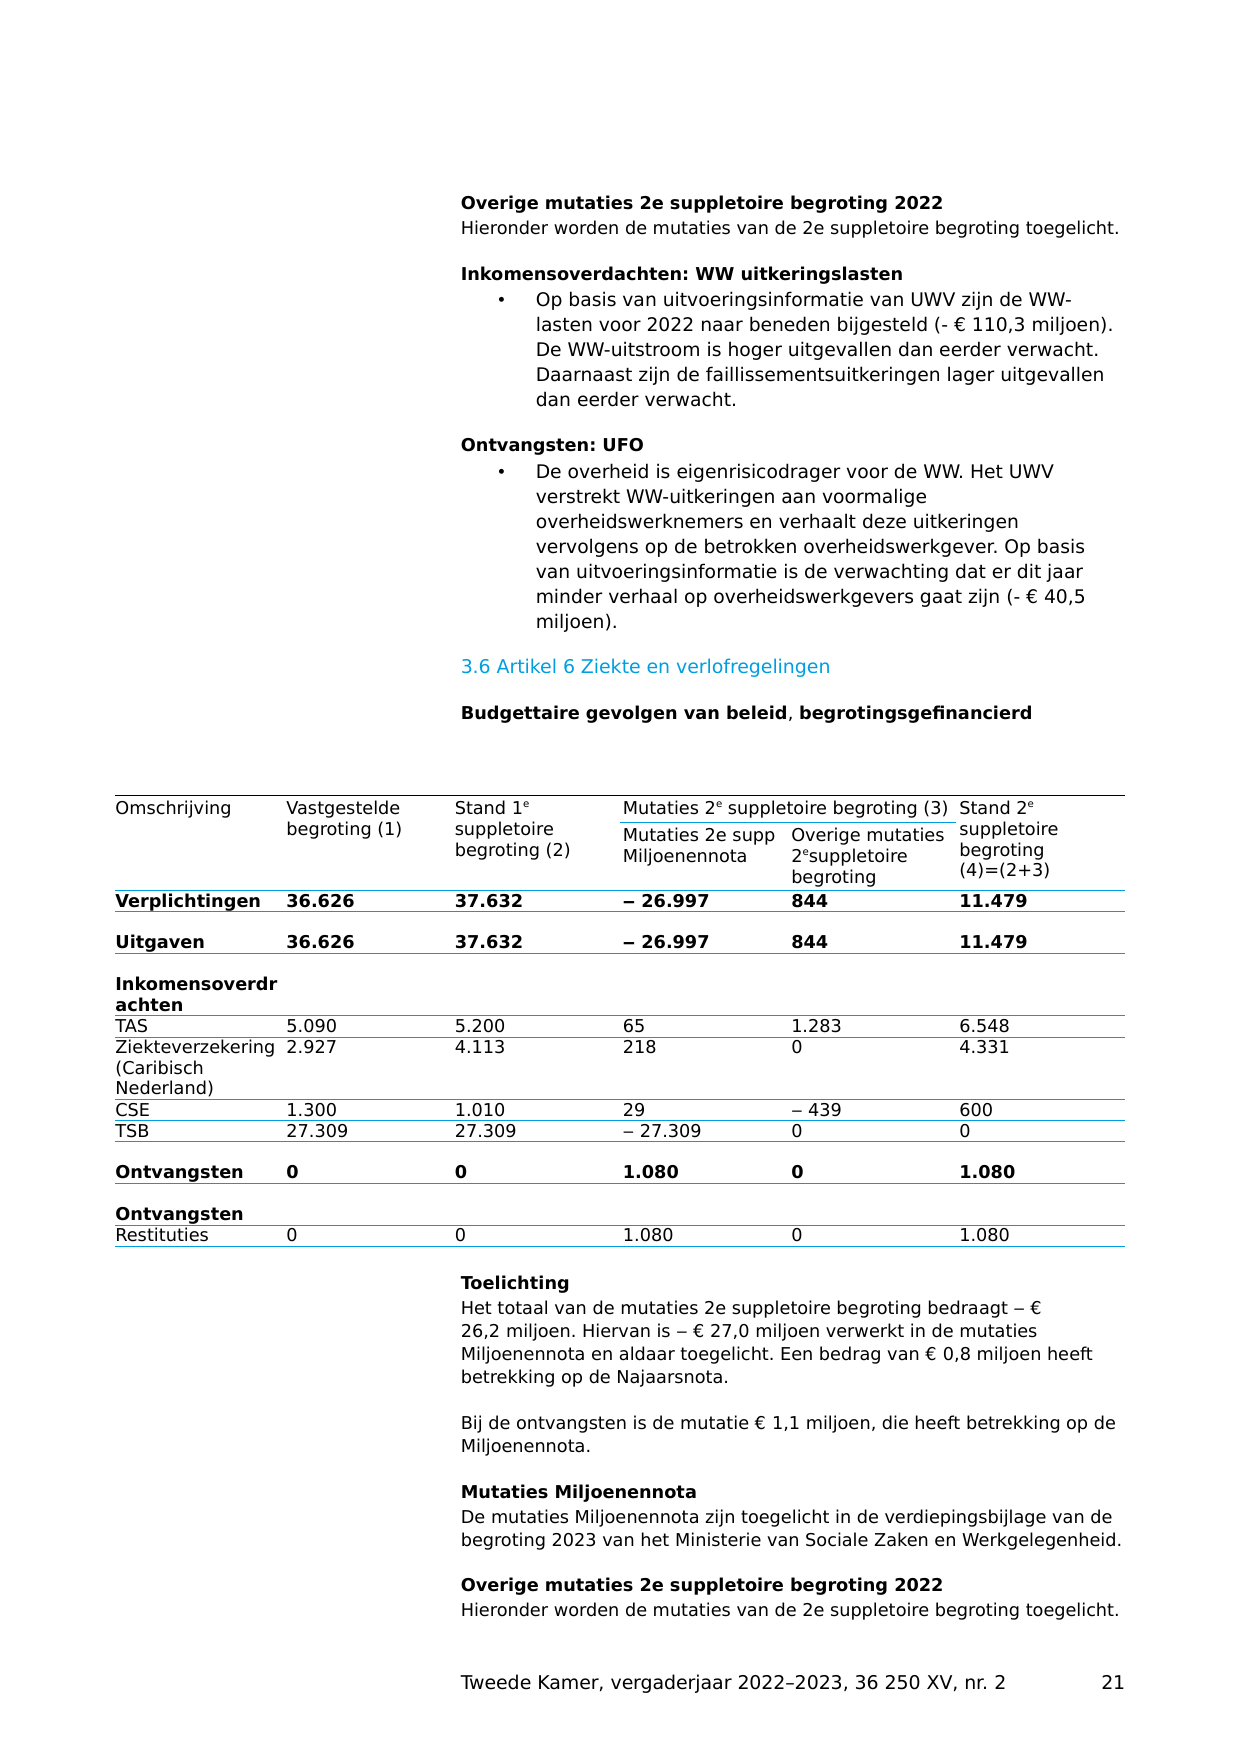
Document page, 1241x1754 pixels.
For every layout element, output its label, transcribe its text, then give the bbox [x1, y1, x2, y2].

table_cell [283, 1204, 452, 1225]
table_cell [956, 954, 1125, 974]
text Overige mutaties 2e suppletoire begroting 2022 [461, 191, 1125, 214]
table_cell Ontvangsten [115, 1204, 283, 1225]
table_cell [788, 954, 956, 974]
table_cell 0 [452, 1163, 620, 1183]
table_cell 36.626 [283, 933, 452, 953]
text Hieronder worden de mutaties van de 2e suppletoire begroting toegelicht. [461, 1598, 1125, 1621]
table_cell [620, 1204, 788, 1225]
table_cell Verplichtingen [115, 891, 283, 911]
table_cell 4.113 [452, 1038, 620, 1099]
table_cell [788, 912, 956, 932]
table_cell 11.479 [956, 891, 1125, 911]
table_cell ‒ 27.309 [620, 1121, 788, 1141]
text Bij de ontvangsten is de mutatie € 1,1 miljoen, die heeft betrekking op de Miljoenennota. [461, 1411, 1125, 1457]
text Budgettaire gevolgen van beleid, begrotingsgefinancierd [461, 701, 1125, 724]
text Overige mutaties 2e suppletoire begroting 2022 [461, 1573, 1125, 1596]
table_cell Inkomensoverdrachten [115, 974, 283, 1015]
table_cell [956, 1184, 1125, 1204]
table_cell [620, 912, 788, 932]
table_cell 1.283 [788, 1016, 956, 1037]
table_cell 29 [620, 1100, 788, 1120]
table_cell [283, 912, 452, 932]
table_cell 37.632 [452, 891, 620, 911]
table_cell 4.331 [956, 1038, 1125, 1099]
table_cell 1.080 [620, 1226, 788, 1246]
table_cell [620, 1184, 788, 1204]
table_cell Stand 1e suppletoire begroting (2) [452, 796, 620, 890]
table_header Tabel 16 Budgettaire gevolgen van beleid, begrotingsgefinancierd artikel 6 Ziekte en verlofregelingen (Bedragen x € 1.000) [115, 747, 1125, 795]
table_cell [788, 1184, 956, 1204]
table_cell 0 [452, 1226, 620, 1246]
table_cell [620, 974, 788, 1015]
table_cell 65 [620, 1016, 788, 1037]
table_cell Ziekteverzekering (Caribisch Nederland) [115, 1038, 283, 1099]
title 3.6 Artikel 6 Ziekte en verlofregelingen [461, 656, 1125, 677]
table_cell Omschrijving [115, 796, 283, 890]
table_cell ‒ 439 [788, 1100, 956, 1120]
table_cell ‒ 26.997 [620, 933, 788, 953]
text Hieronder worden de mutaties van de 2e suppletoire begroting toegelicht. [461, 216, 1125, 239]
table_cell [452, 1142, 620, 1162]
table_cell [115, 954, 283, 974]
table_cell 1.080 [956, 1226, 1125, 1246]
table_cell 0 [788, 1226, 956, 1246]
text De mutaties Miljoenennota zijn toegelicht in de verdiepingsbijlage van de begroting 2023 van het Ministerie van Sociale Zaken en Werkgelegenheid. [461, 1505, 1125, 1551]
table_cell 2.927 [283, 1038, 452, 1099]
table_cell Overige mutaties 2esuppletoire begroting [788, 823, 956, 890]
table_cell 0 [788, 1163, 956, 1183]
list De overheid is eigenrisicodrager voor de WW. Het UWV verstrekt WW-uitkeringen aan voormalige overheidswerknemers en verhaalt deze uitkeringen vervolgens op de betrokken overheidswerkgever. Op basis van uitvoeringsinformatie is de verwachting dat er dit jaar minder verhaal op overheidswerkgevers gaat zijn (- € 40,5 miljoen). [498, 458, 1125, 633]
table_cell Vastgestelde begroting (1) [283, 796, 452, 890]
table_cell 600 [956, 1100, 1125, 1120]
table_cell 844 [788, 933, 956, 953]
table_cell [620, 1142, 788, 1162]
table_cell 36.626 [283, 891, 452, 911]
table_cell 218 [620, 1038, 788, 1099]
table_cell 0 [788, 1038, 956, 1099]
table_cell Mutaties 2e suppletoire begroting (3) [620, 796, 956, 822]
table_cell 1.080 [620, 1163, 788, 1183]
table_cell [115, 912, 283, 932]
table_cell Restituties [115, 1226, 283, 1246]
table_cell [788, 1204, 956, 1225]
table_cell 844 [788, 891, 956, 911]
list Op basis van uitvoeringsinformatie van UWV zijn de WW-lasten voor 2022 naar beneden bijgesteld (- € 110,3 miljoen). De WW-uitstroom is hoger uitgevallen dan eerder verwacht. Daarnaast zijn de faillissementsuitkeringen lager uitgevallen dan eerder verwacht. [498, 287, 1125, 412]
table_cell CSE [115, 1100, 283, 1120]
table_cell [788, 974, 956, 1015]
table_cell [956, 912, 1125, 932]
table_cell TSB [115, 1121, 283, 1141]
table_cell 0 [283, 1163, 452, 1183]
table_cell 0 [788, 1121, 956, 1141]
table_cell [452, 974, 620, 1015]
table_cell [452, 1184, 620, 1204]
table_cell Uitgaven [115, 933, 283, 953]
text Het totaal van de mutaties 2e suppletoire begroting bedraagt ‒ € 26,2 miljoen. Hiervan is ‒ € 27,0 miljoen verwerkt in de mutaties Miljoenennota en aldaar toegelicht. Een bedrag van € 0,8 miljoen heeft betrekking op de Najaarsnota. [461, 1296, 1125, 1388]
table_cell TAS [115, 1016, 283, 1037]
table_cell [956, 1204, 1125, 1225]
text Inkomensoverdachten: WW uitkeringslasten [461, 262, 1125, 284]
table_cell 5.090 [283, 1016, 452, 1037]
table_cell 11.479 [956, 933, 1125, 953]
text Ontvangsten: UFO [461, 433, 1125, 456]
table_cell [956, 974, 1125, 1015]
table_cell 1.010 [452, 1100, 620, 1120]
table_cell [620, 954, 788, 974]
table_cell Mutaties 2e supp Miljoenennota [620, 823, 788, 890]
table_cell 27.309 [283, 1121, 452, 1141]
text Mutaties Miljoenennota [461, 1480, 1125, 1503]
table_cell [788, 1142, 956, 1162]
table_cell 1.080 [956, 1163, 1125, 1183]
table_cell 37.632 [452, 933, 620, 953]
table_cell [283, 954, 452, 974]
table_cell [283, 1184, 452, 1204]
table_cell [956, 1142, 1125, 1162]
table_cell 5.200 [452, 1016, 620, 1037]
table_cell [452, 912, 620, 932]
table_cell ‒ 26.997 [620, 891, 788, 911]
table_cell 6.548 [956, 1016, 1125, 1037]
table_cell 0 [956, 1121, 1125, 1141]
table_cell [283, 1142, 452, 1162]
table_cell 27.309 [452, 1121, 620, 1141]
table_cell 1.300 [283, 1100, 452, 1120]
table_cell [283, 974, 452, 1015]
table_cell [115, 1184, 283, 1204]
text Toelichting [461, 1271, 1125, 1294]
table_cell [452, 954, 620, 974]
table_cell 0 [283, 1226, 452, 1246]
table_cell Stand 2e suppletoire begroting (4)=(2+3) [956, 796, 1125, 890]
table_cell Ontvangsten [115, 1163, 283, 1183]
table_cell [115, 1142, 283, 1162]
table_cell [452, 1204, 620, 1225]
